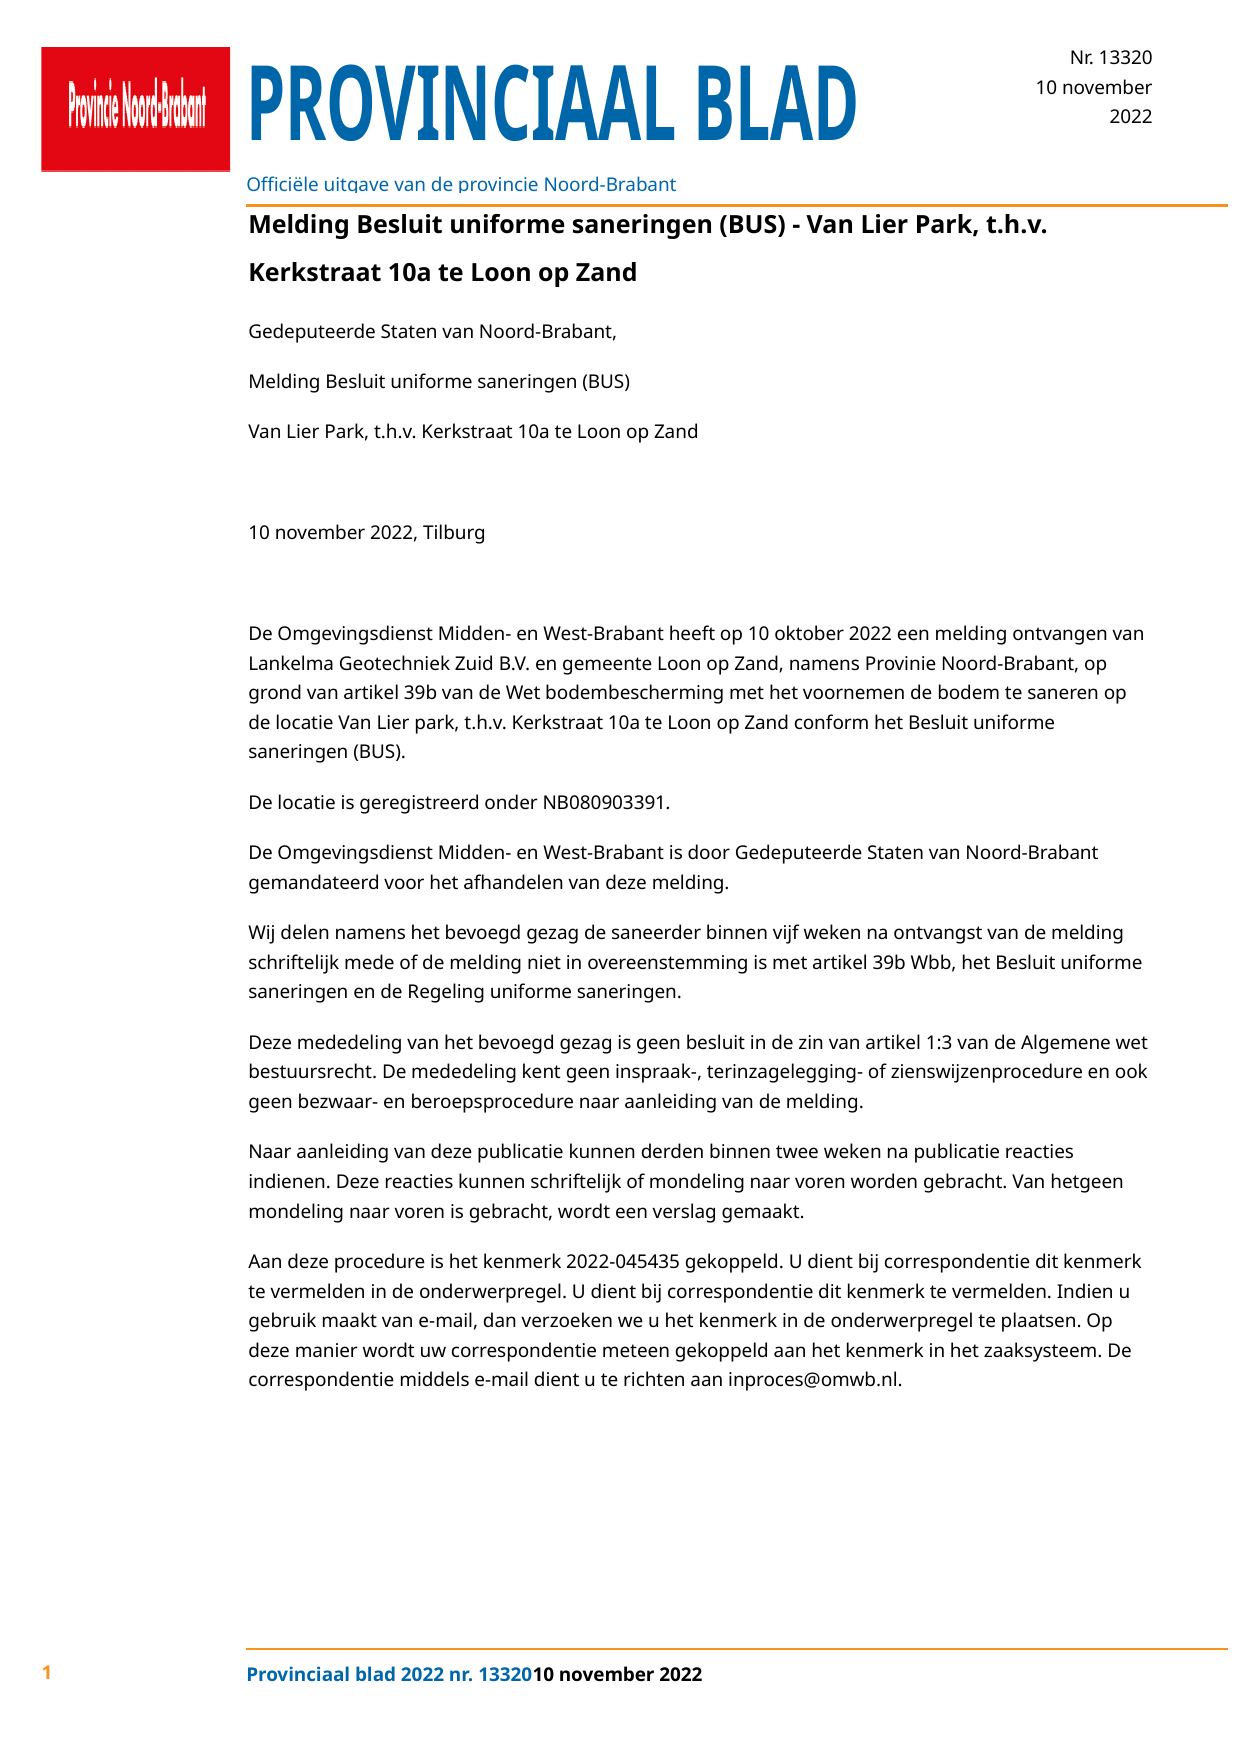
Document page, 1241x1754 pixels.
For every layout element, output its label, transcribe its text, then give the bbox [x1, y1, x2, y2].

text Deze mededeling van het bevoegd gezag is geen besluit in de zin van artikel 1:3 van de Algemene wet bestuursrecht. De mededeling kent geen inspraak-, terinzagelegging- of zienswijzenprocedure en ook geen bezwaar- en beroepsprocedure naar aanleiding van de melding. [248, 1029, 1152, 1114]
text Aan deze procedure is het kenmerk 2022-045435 gekoppeld. U dient bij correspondentie dit kenmerk te vermelden in de onderwerpregel. U dient bij correspondentie dit kenmerk te vermelden. Indien u gebruik maakt van e-mail, dan verzoeken we u het kenmerk in de onderwerpregel te plaatsen. Op deze manier wordt uw correspondentie meteen gekoppeld aan het kenmerk in het zaaksysteem. De correspondentie middels e-mail dient u te richten aan inproces@omwb.nl. [248, 1248, 1152, 1392]
text De Omgevingsdienst Midden- en West-Brabant is door Gedeputeerde Staten van Noord-Brabant gemandateerd voor het afhandelen van deze melding. [248, 839, 1152, 895]
text De Omgevingsdienst Midden- en West-Brabant heeft op 10 oktober 2022 een melding ontvangen van Lankelma Geotechniek Zuid B.V. en gemeente Loon op Zand, namens Provinie Noord-Brabant, op grond van artikel 39b van de Wet bodembescherming met het voornemen de bodem te saneren op de locatie Van Lier park, t.h.v. Kerkstraat 10a te Loon op Zand conform het Besluit uniforme saneringen (BUS). [248, 620, 1152, 764]
text De locatie is geregistreerd onder NB080903391. [248, 789, 1152, 815]
text Wij delen namens het bevoegd gezag de saneerder binnen vijf weken na ontvangst van de melding schriftelijk mede of de melding niet in overeenstemming is met artikel 39b Wbb, het Besluit uniforme saneringen en de Regeling uniforme saneringen. [248, 919, 1152, 1004]
text Naar aanleiding van deze publicatie kunnen derden binnen twee weken na publicatie reacties indienen. Deze reacties kunnen schriftelijk of mondeling naar voren worden gebracht. Van hetgeen mondeling naar voren is gebracht, wordt een verslag gemaakt. [248, 1139, 1152, 1224]
text Melding Besluit uniforme saneringen (BUS) - Van Lier Park, t.h.v. Kerkstraat 10a te Loon op Zand [248, 207, 1152, 288]
picture [41, 47, 231, 172]
text Melding Besluit uniforme saneringen (BUS) [248, 368, 1152, 394]
text 10 november 2022, Tilburg [248, 519, 1152, 545]
text Van Lier Park, t.h.v. Kerkstraat 10a te Loon op Zand [248, 419, 1152, 444]
text Gedeputeerde Staten van Noord-Brabant, [248, 318, 1152, 344]
